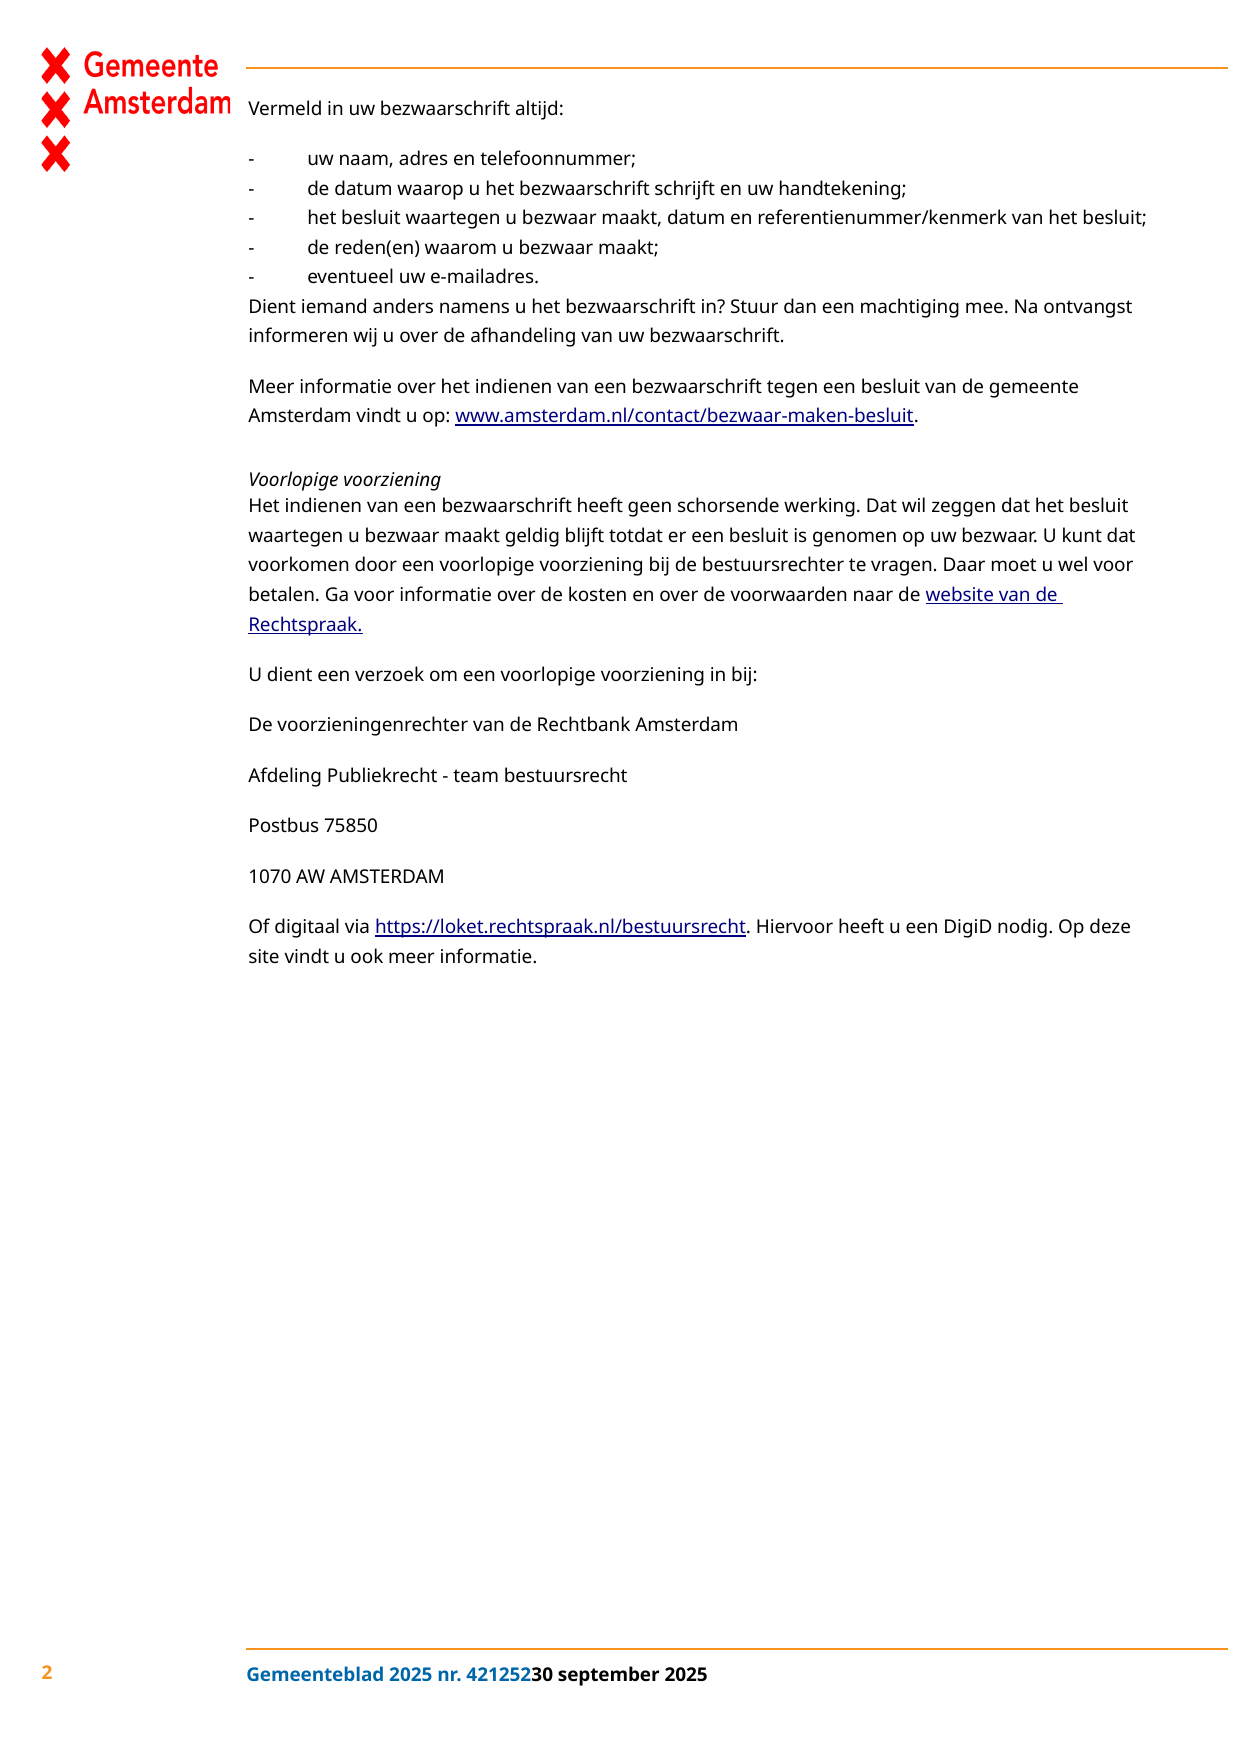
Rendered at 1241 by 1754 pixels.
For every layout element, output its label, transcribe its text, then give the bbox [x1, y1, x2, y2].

text Meer informatie over het indienen van een bezwaarschrift tegen een besluit van de gemeente Amsterdam vindt u op: www.amsterdam.nl/contact/bezwaar-maken-besluit. [248, 373, 1152, 428]
text Het indienen van een bezwaarschrift heeft geen schorsende werking. Dat wil zeggen dat het besluit waartegen u bezwaar maakt geldig blijft totdat er een besluit is genomen op uw bezwaar. U kunt dat voorkomen door een voorlopige voorziening bij de bestuursrechter te vragen. Daar moet u wel voor betalen. Ga voor informatie over de kosten en over de voorwaarden naar de website van de Rechtspraak. [248, 492, 1152, 636]
text Postbus 75850 [248, 812, 1152, 838]
text De voorzieningenrechter van de Rechtbank Amsterdam [248, 712, 1152, 737]
list de reden(en) waarom u bezwaar maakt; [248, 234, 1152, 260]
list de datum waarop u het bezwaarschrift schrijft en uw handtekening; [248, 175, 1152, 201]
text Dient iemand anders namens u het bezwaarschrift in? Stuur dan een machtiging mee. Na ontvangst informeren wij u over de afhandeling van uw bezwaarschrift. [248, 293, 1152, 348]
list eventueel uw e-mailadres. [248, 263, 1152, 289]
text U dient een verzoek om een voorlopige voorziening in bij: [248, 661, 1152, 687]
picture [41, 47, 231, 172]
list het besluit waartegen u bezwaar maakt, datum en referentienummer/kenmerk van het besluit; [248, 204, 1152, 230]
text Afdeling Publiekrecht - team bestuursrecht [248, 762, 1152, 788]
list uw naam, adres en telefoonnummer; [248, 145, 1152, 171]
text 1070 AW AMSTERDAM [248, 863, 1152, 888]
text Of digitaal via https://loket.rechtspraak.nl/bestuursrecht. Hiervoor heeft u een DigiD nodig. Op deze site vindt u ook meer informatie. [248, 913, 1152, 968]
text Voorlopige voorziening [248, 467, 1152, 492]
text Vermeld in uw bezwaarschrift altijd: [248, 95, 1152, 121]
